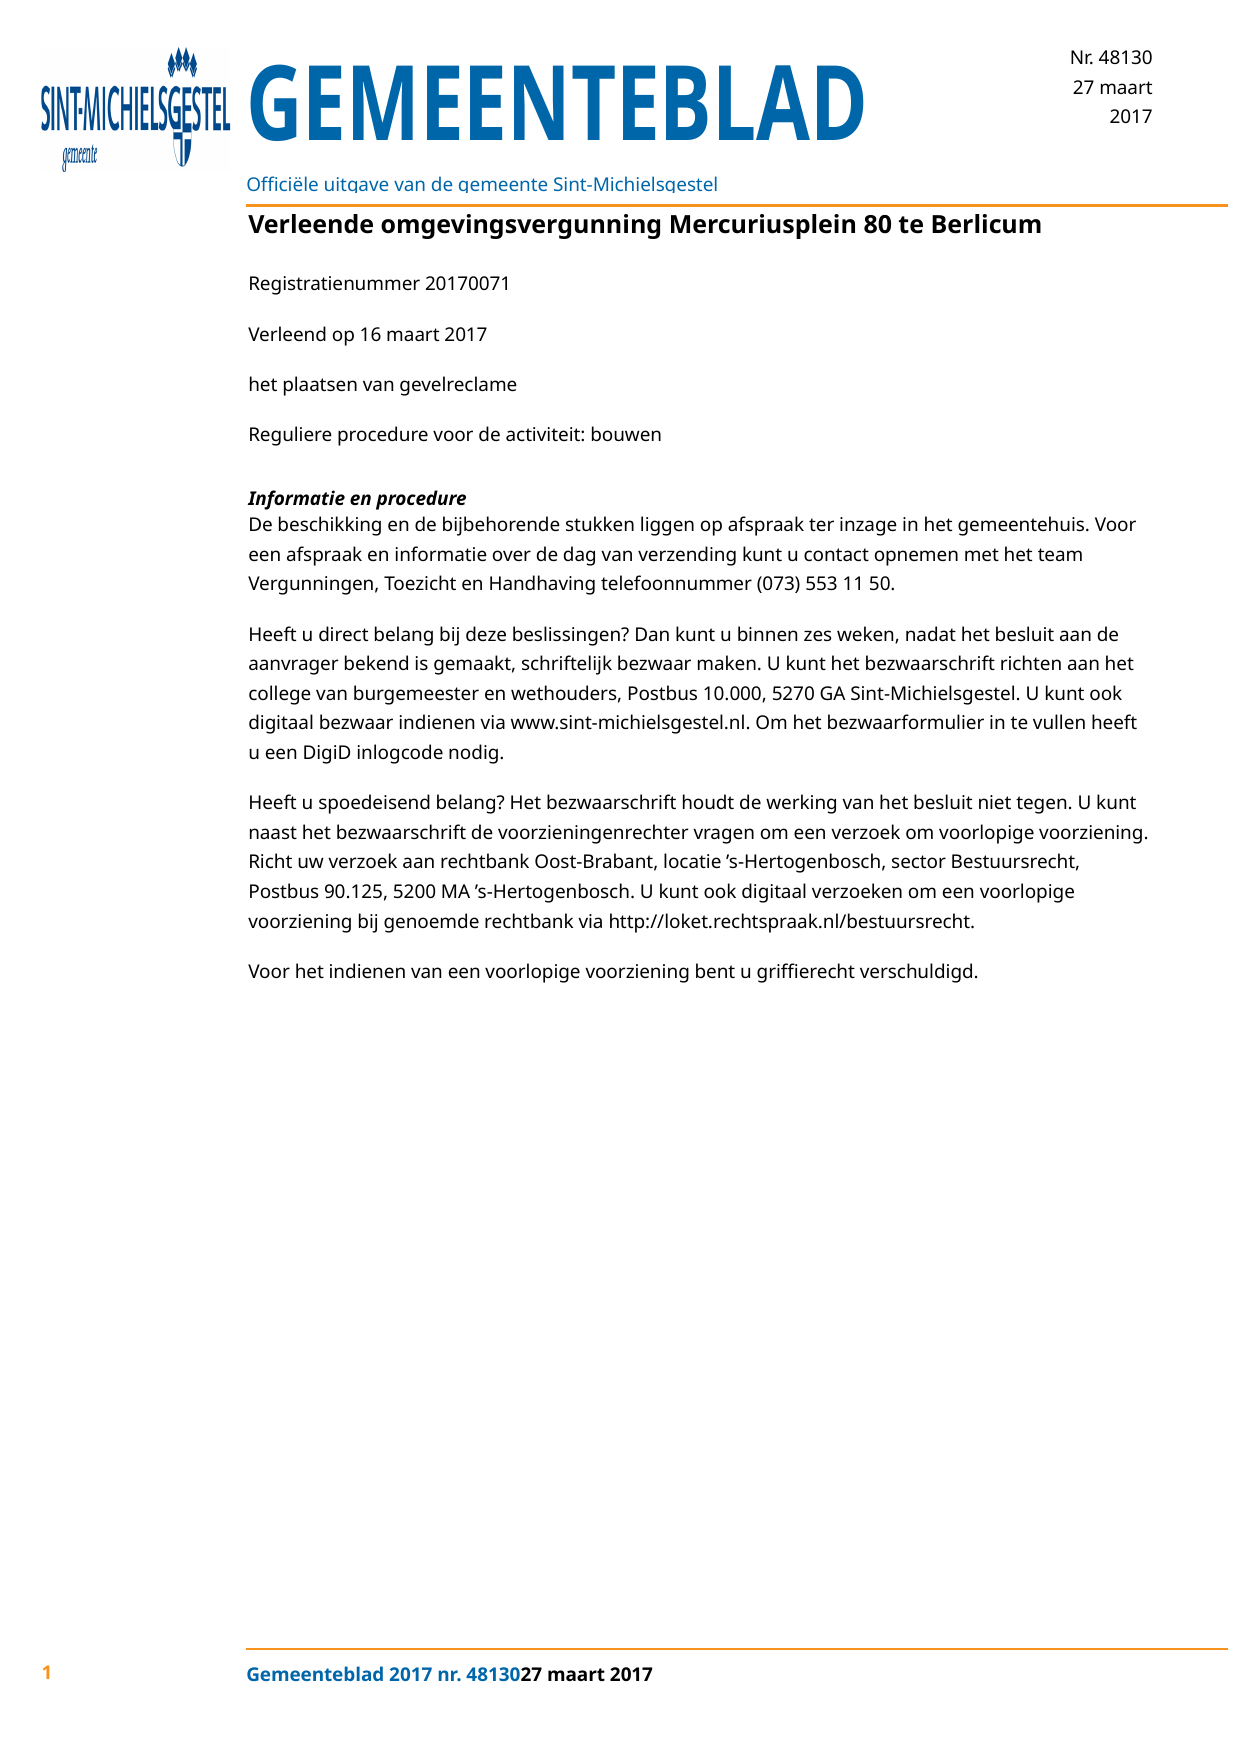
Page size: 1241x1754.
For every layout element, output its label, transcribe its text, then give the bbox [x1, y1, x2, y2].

text Verleend op 16 maart 2017 [248, 321, 1152, 346]
text Informatie en procedure [248, 486, 1152, 511]
text De beschikking en de bijbehorende stukken liggen op afspraak ter inzage in het gemeentehuis. Voor een afspraak en informatie over de dag van verzending kunt u contact opnemen met het team Vergunningen, Toezicht en Handhaving telefoonnummer (073) 553 11 50. [248, 511, 1152, 596]
text Voor het indienen van een voorlopige voorziening bent u griffierecht verschuldigd. [248, 958, 1152, 984]
picture [41, 47, 231, 172]
text Reguliere procedure voor de activiteit: bouwen [248, 422, 1152, 447]
text Heeft u direct belang bij deze beslissingen? Dan kunt u binnen zes weken, nadat het besluit aan de aanvrager bekend is gemaakt, schriftelijk bezwaar maken. U kunt het bezwaarschrift richten aan het college van burgemeester en wethouders, Postbus 10.000, 5270 GA Sint-Michielsgestel. U kunt ook digitaal bezwaar indienen via www.sint-michielsgestel.nl. Om het bezwaarformulier in te vullen heeft u een DigiD inlogcode nodig. [248, 621, 1152, 765]
text Registratienummer 20170071 [248, 270, 1152, 296]
text het plaatsen van gevelreclame [248, 371, 1152, 397]
text Verleende omgevingsvergunning Mercuriusplein 80 te Berlicum [248, 207, 1152, 241]
text Heeft u spoedeisend belang? Het bezwaarschrift houdt de werking van het besluit niet tegen. U kunt naast het bezwaarschrift de voorzieningenrechter vragen om een verzoek om voorlopige voorziening. Richt uw verzoek aan rechtbank Oost-Brabant, locatie ’s-Hertogenbosch, sector Bestuursrecht, Postbus 90.125, 5200 MA ’s-Hertogenbosch. U kunt ook digitaal verzoeken om een voorlopige voorziening bij genoemde rechtbank via http://loket.rechtspraak.nl/bestuursrecht. [248, 789, 1152, 934]
